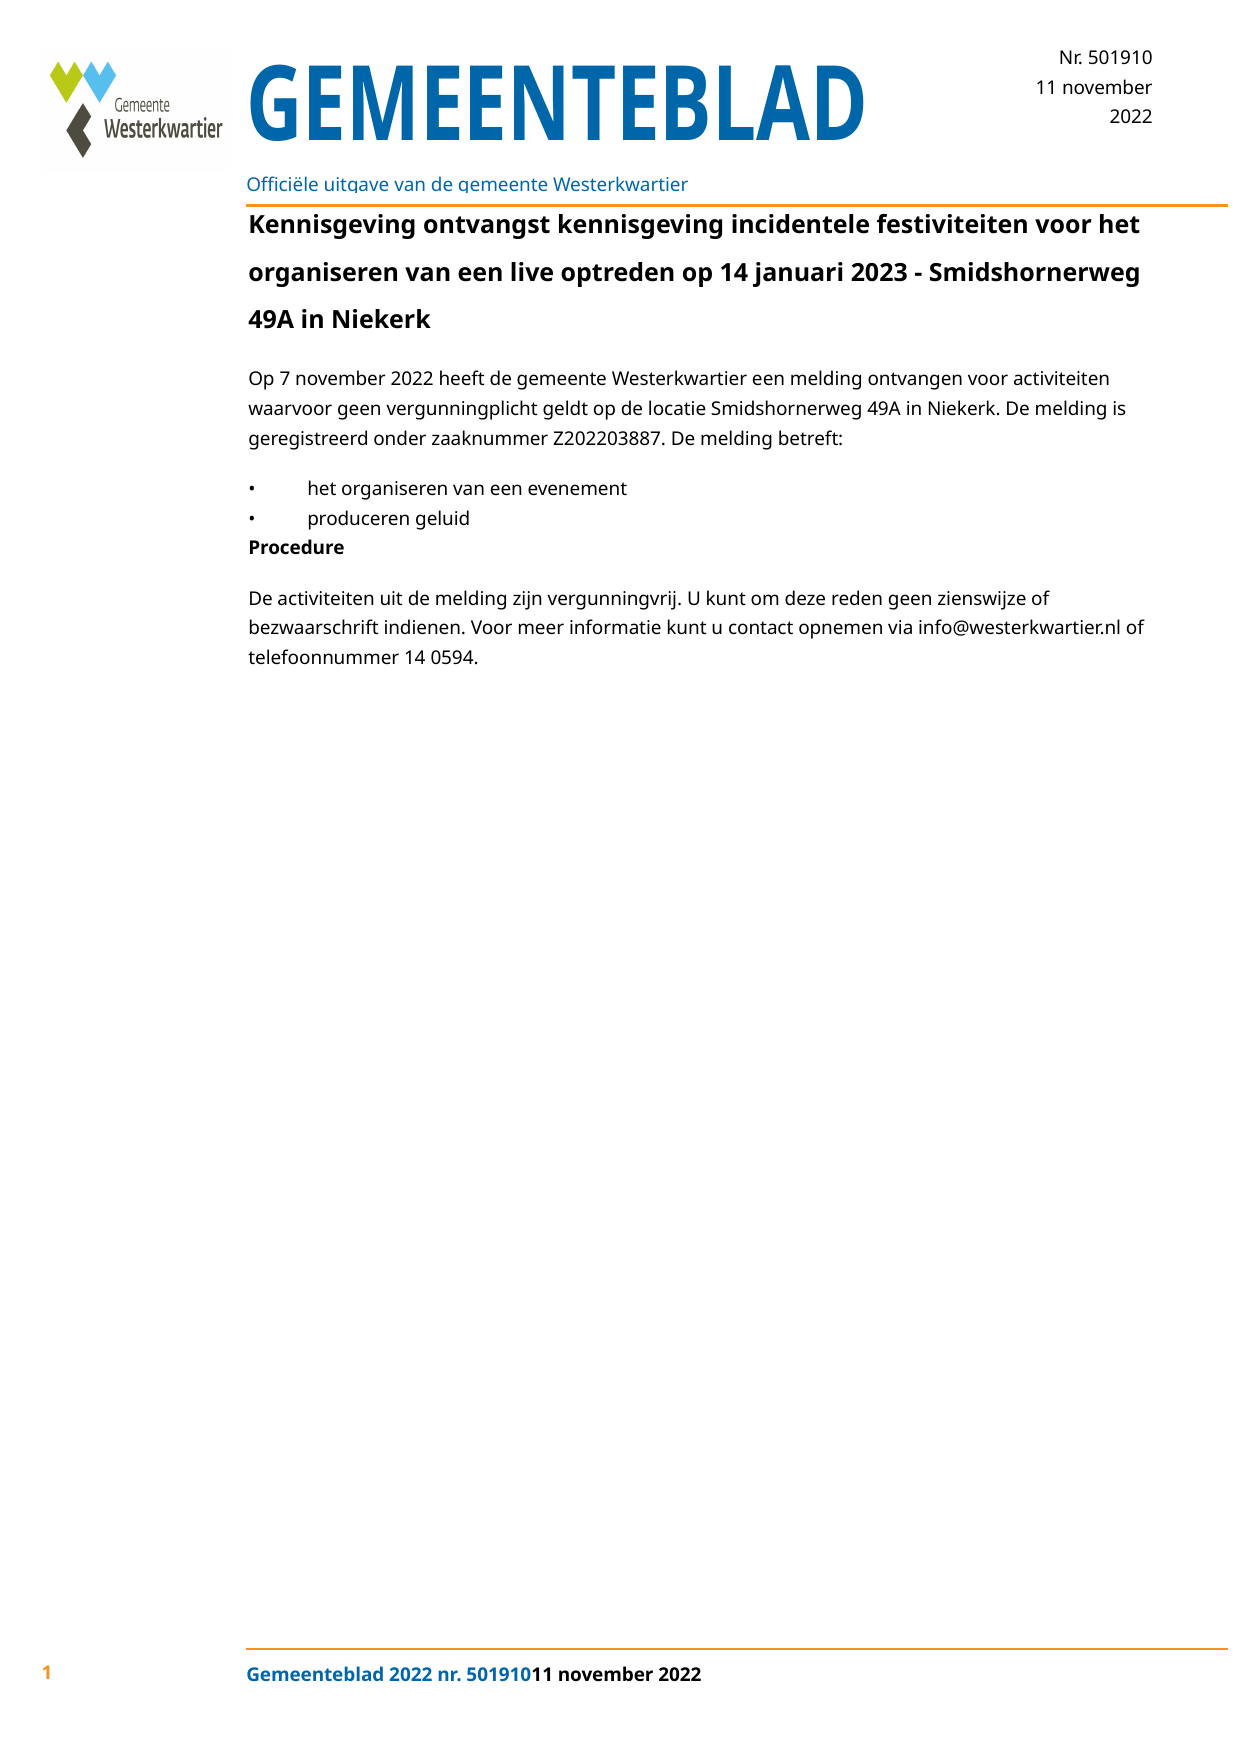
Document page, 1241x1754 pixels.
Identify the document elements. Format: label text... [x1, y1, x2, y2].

text Op 7 november 2022 heeft de gemeente Westerkwartier een melding ontvangen voor activiteiten waarvoor geen vergunningplicht geldt op de locatie Smidshornerweg 49A in Niekerk. De melding is geregistreerd onder zaaknummer Z202203887. De melding betreft: [248, 366, 1152, 450]
list produceren geluid [248, 505, 1152, 530]
text Procedure [248, 534, 1152, 560]
list het organiseren van een evenement [248, 475, 1152, 501]
picture [41, 47, 231, 172]
text Kennisgeving ontvangst kennisgeving incidentele festiviteiten voor het organiseren van een live optreden op 14 januari 2023 - Smidshornerweg 49A in Niekerk [248, 207, 1152, 336]
text De activiteiten uit de melding zijn vergunningvrij. U kunt om deze reden geen zienswijze of bezwaarschrift indienen. Voor meer informatie kunt u contact opnemen via info@westerkwartier.nl of telefoonnummer 14 0594. [248, 585, 1152, 669]
